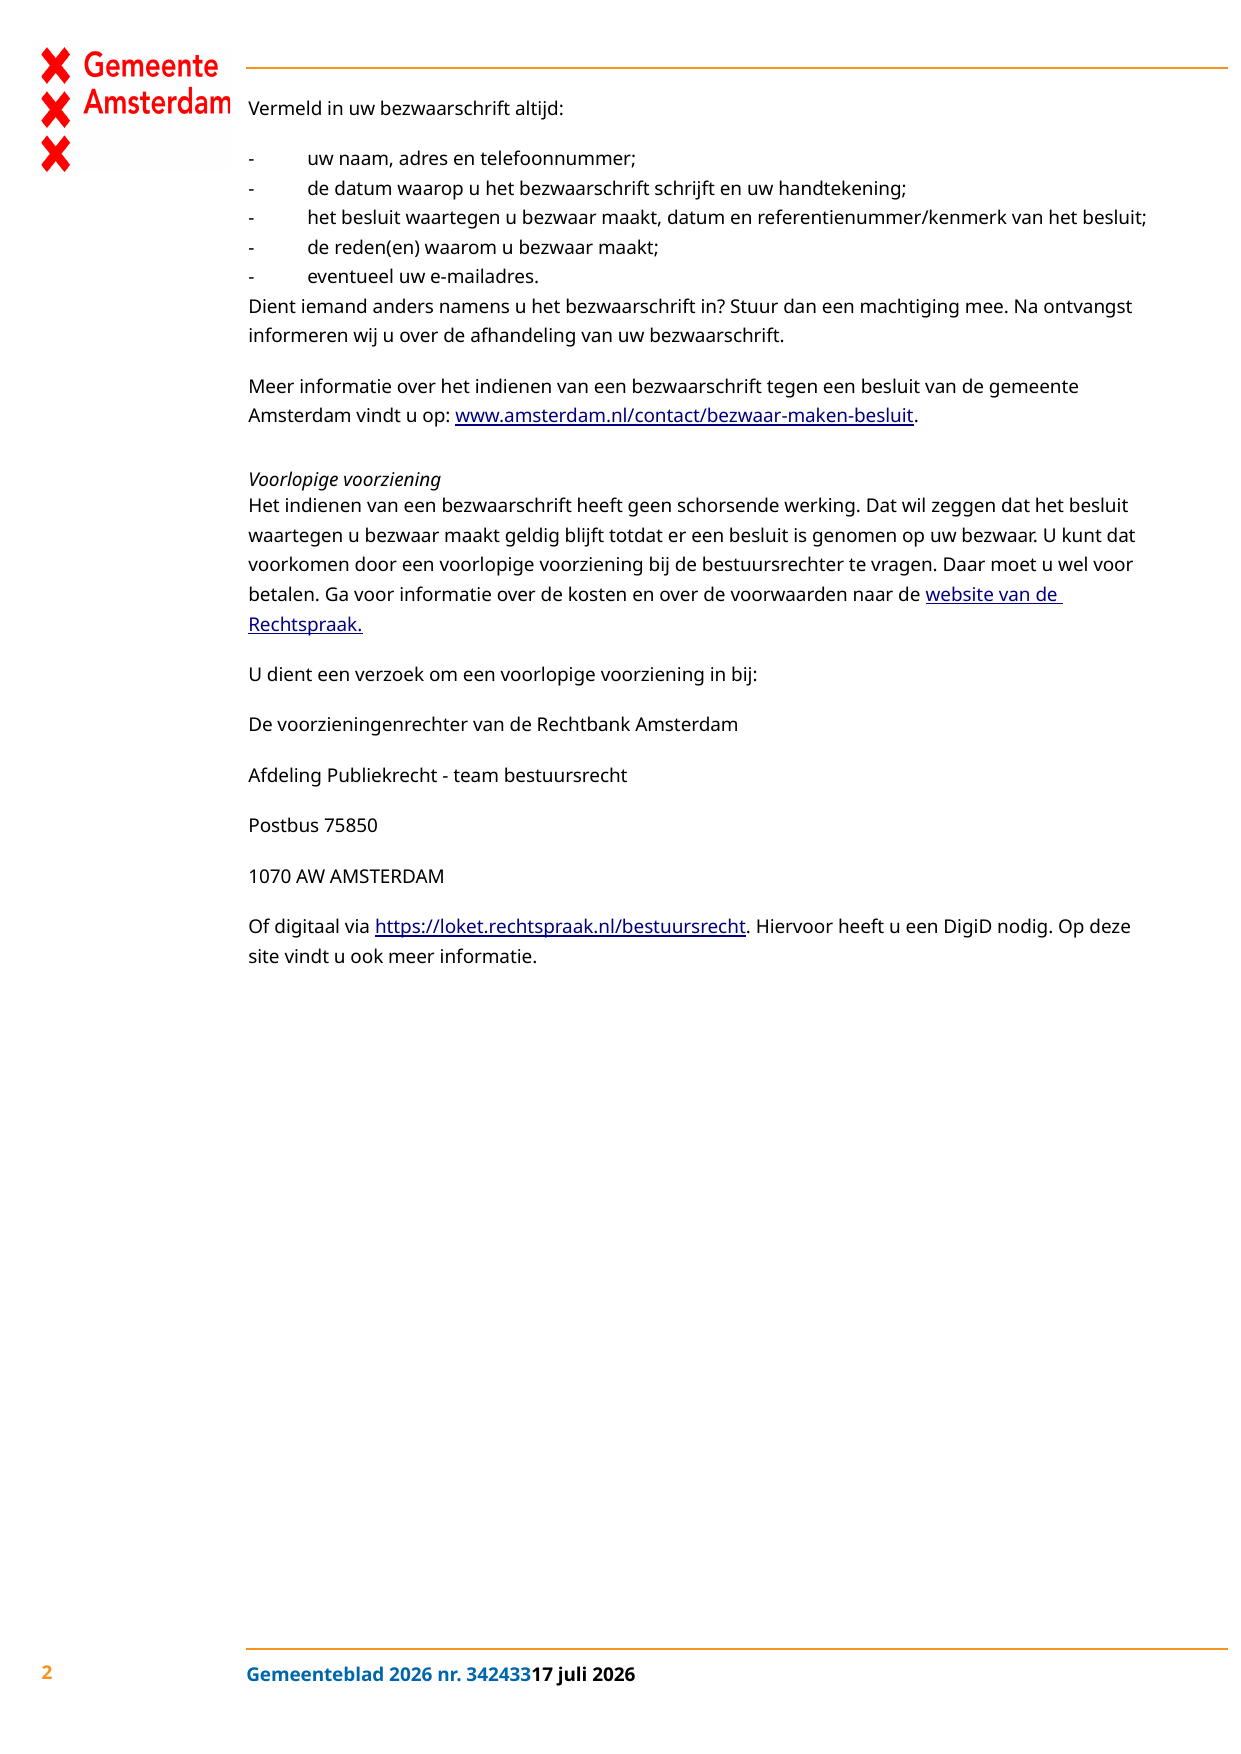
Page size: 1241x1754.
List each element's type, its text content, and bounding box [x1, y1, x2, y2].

text Meer informatie over het indienen van een bezwaarschrift tegen een besluit van de gemeente Amsterdam vindt u op: www.amsterdam.nl/contact/bezwaar-maken-besluit. [248, 373, 1152, 428]
text U dient een verzoek om een voorlopige voorziening in bij: [248, 661, 1152, 687]
text Postbus 75850 [248, 812, 1152, 838]
text Afdeling Publiekrecht - team bestuursrecht [248, 762, 1152, 788]
list de datum waarop u het bezwaarschrift schrijft en uw handtekening; [248, 175, 1152, 201]
list het besluit waartegen u bezwaar maakt, datum en referentienummer/kenmerk van het besluit; [248, 204, 1152, 230]
text 1070 AW AMSTERDAM [248, 863, 1152, 888]
text Dient iemand anders namens u het bezwaarschrift in? Stuur dan een machtiging mee. Na ontvangst informeren wij u over de afhandeling van uw bezwaarschrift. [248, 293, 1152, 348]
picture [41, 47, 231, 172]
list uw naam, adres en telefoonnummer; [248, 145, 1152, 171]
list de reden(en) waarom u bezwaar maakt; [248, 234, 1152, 260]
text Of digitaal via https://loket.rechtspraak.nl/bestuursrecht. Hiervoor heeft u een DigiD nodig. Op deze site vindt u ook meer informatie. [248, 913, 1152, 968]
text Het indienen van een bezwaarschrift heeft geen schorsende werking. Dat wil zeggen dat het besluit waartegen u bezwaar maakt geldig blijft totdat er een besluit is genomen op uw bezwaar. U kunt dat voorkomen door een voorlopige voorziening bij de bestuursrechter te vragen. Daar moet u wel voor betalen. Ga voor informatie over de kosten en over de voorwaarden naar de website van de Rechtspraak. [248, 492, 1152, 636]
text Voorlopige voorziening [248, 467, 1152, 492]
text De voorzieningenrechter van de Rechtbank Amsterdam [248, 712, 1152, 737]
list eventueel uw e-mailadres. [248, 263, 1152, 289]
text Vermeld in uw bezwaarschrift altijd: [248, 95, 1152, 121]
